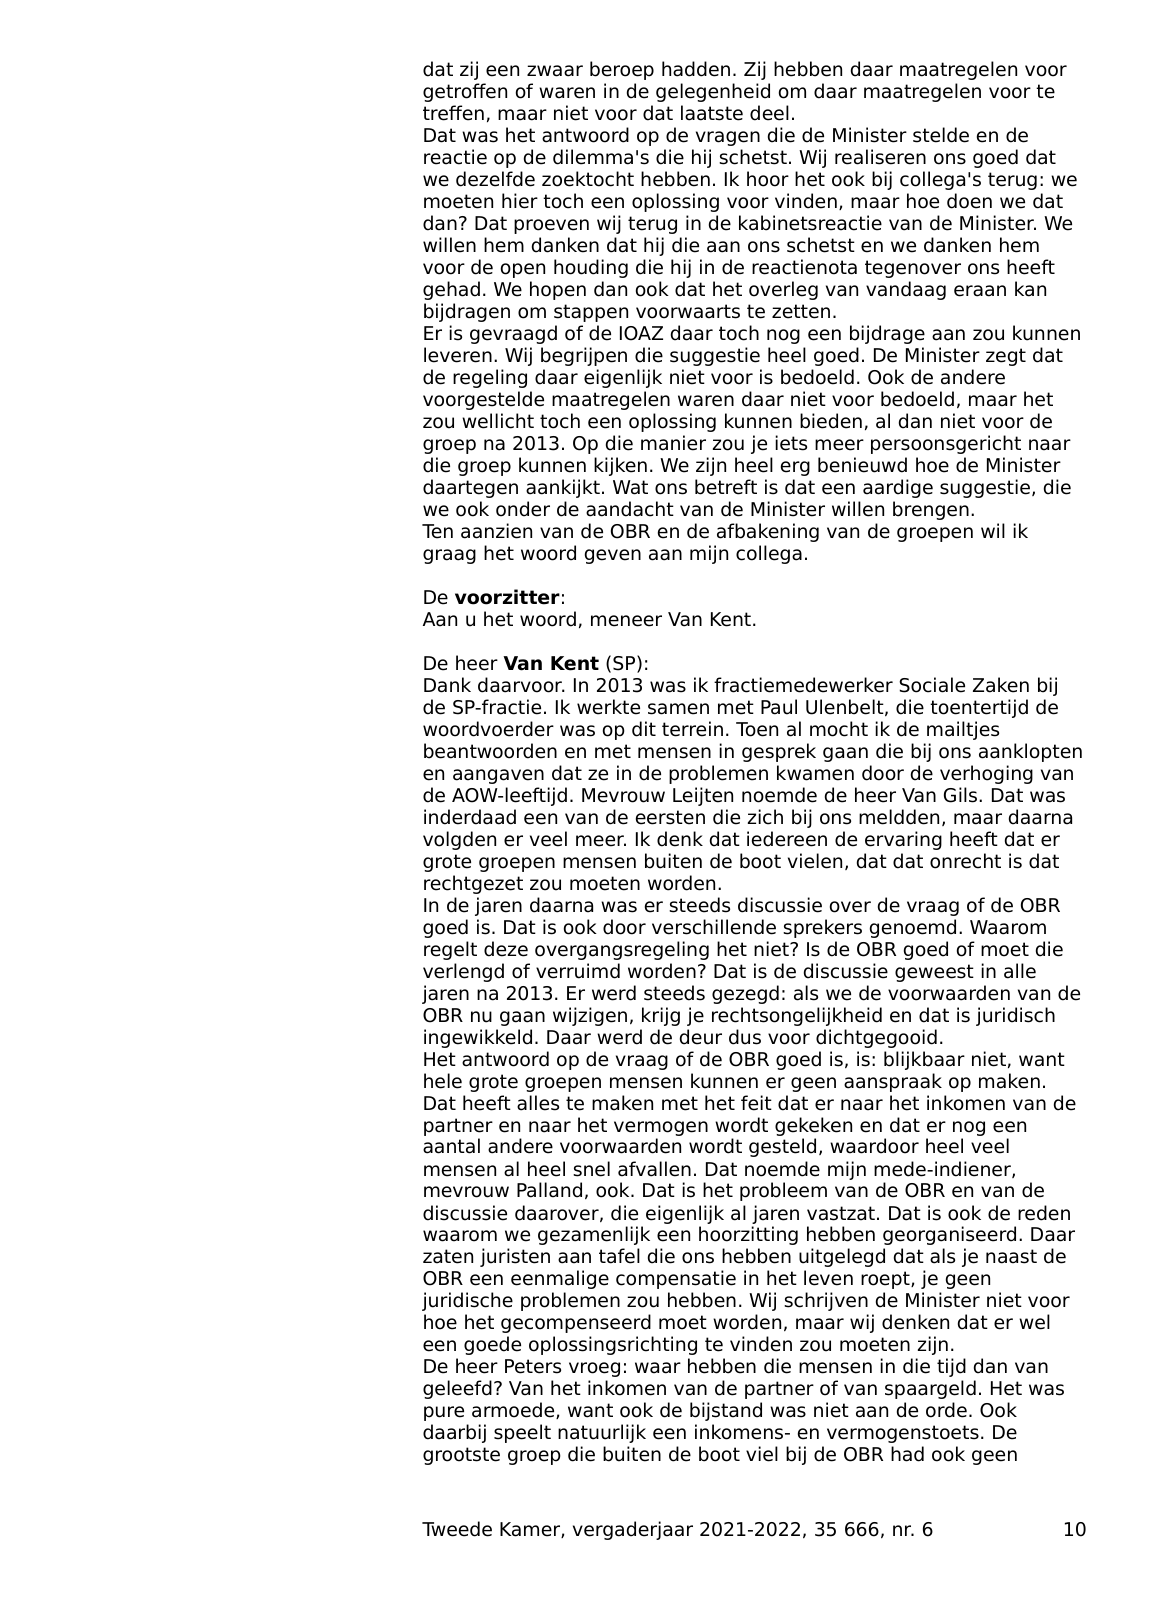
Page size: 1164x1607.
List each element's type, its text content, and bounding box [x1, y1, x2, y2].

text Er is gevraagd of de IOAZ daar toch nog een bijdrage aan zou kunnen leveren. Wij begrijpen die suggestie heel goed. De Minister zegt dat de regeling daar eigenlijk niet voor is bedoeld. Ook de andere voorgestelde maatregelen waren daar niet voor bedoeld, maar het zou wellicht toch een oplossing kunnen bieden, al dan niet voor de groep na 2013. Op die manier zou je iets meer persoonsgericht naar die groep kunnen kijken. We zijn heel erg benieuwd hoe de Minister daartegen aankijkt. Wat ons betreft is dat een aardige suggestie, die we ook onder de aandacht van de Minister willen brengen. [422, 323, 1087, 521]
text Aan u het woord, meneer Van Kent. [422, 609, 1087, 631]
text De voorzitter: [422, 587, 1087, 609]
text Dat was het antwoord op de vragen die de Minister stelde en de reactie op de dilemma's die hij schetst. Wij realiseren ons goed dat we dezelfde zoektocht hebben. Ik hoor het ook bij collega's terug: we moeten hier toch een oplossing voor vinden, maar hoe doen we dat dan? Dat proeven wij terug in de kabinetsreactie van de Minister. We willen hem danken dat hij die aan ons schetst en we danken hem voor de open houding die hij in de reactienota tegenover ons heeft gehad. We hopen dan ook dat het overleg van vandaag eraan kan bijdragen om stappen voorwaarts te zetten. [422, 125, 1087, 323]
text dat zij een zwaar beroep hadden. Zij hebben daar maatregelen voor getroffen of waren in de gelegenheid om daar maatregelen voor te treffen, maar niet voor dat laatste deel. [422, 59, 1087, 125]
text Het antwoord op de vraag of de OBR goed is, is: blijkbaar niet, want hele grote groepen mensen kunnen er geen aanspraak op maken. Dat heeft alles te maken met het feit dat er naar het inkomen van de partner en naar het vermogen wordt gekeken en dat er nog een aantal andere voorwaarden wordt gesteld, waardoor heel veel mensen al heel snel afvallen. Dat noemde mijn mede-indiener, mevrouw Palland, ook. Dat is het probleem van de OBR en van de discussie daarover, die eigenlijk al jaren vastzat. Dat is ook de reden waarom we gezamenlijk een hoorzitting hebben georganiseerd. Daar zaten juristen aan tafel die ons hebben uitgelegd dat als je naast de OBR een eenmalige compensatie in het leven roept, je geen juridische problemen zou hebben. Wij schrijven de Minister niet voor hoe het gecompenseerd moet worden, maar wij denken dat er wel een goede oplossingsrichting te vinden zou moeten zijn. [422, 1048, 1087, 1356]
text De heer Van Kent (SP): [422, 653, 1087, 675]
text In de jaren daarna was er steeds discussie over de vraag of de OBR goed is. Dat is ook door verschillende sprekers genoemd. Waarom regelt deze overgangsregeling het niet? Is de OBR goed of moet die verlengd of verruimd worden? Dat is de discussie geweest in alle jaren na 2013. Er werd steeds gezegd: als we de voorwaarden van de OBR nu gaan wijzigen, krijg je rechtsongelijkheid en dat is juridisch ingewikkeld. Daar werd de deur dus voor dichtgegooid. [422, 895, 1087, 1048]
text Ten aanzien van de OBR en de afbakening van de groepen wil ik graag het woord geven aan mijn collega. [422, 521, 1087, 564]
text Dank daarvoor. In 2013 was ik fractiemedewerker Sociale Zaken bij de SP-fractie. Ik werkte samen met Paul Ulenbelt, die toentertijd de woordvoerder was op dit terrein. Toen al mocht ik de mailtjes beantwoorden en met mensen in gesprek gaan die bij ons aanklopten en aangaven dat ze in de problemen kwamen door de verhoging van de AOW-leeftijd. Mevrouw Leijten noemde de heer Van Gils. Dat was inderdaad een van de eersten die zich bij ons meldden, maar daarna volgden er veel meer. Ik denk dat iedereen de ervaring heeft dat er grote groepen mensen buiten de boot vielen, dat dat onrecht is dat rechtgezet zou moeten worden. [422, 675, 1087, 895]
text De heer Peters vroeg: waar hebben die mensen in die tijd dan van geleefd? Van het inkomen van de partner of van spaargeld. Het was pure armoede, want ook de bijstand was niet aan de orde. Ook daarbij speelt natuurlijk een inkomens- en vermogenstoets. De grootste groep die buiten de boot viel bij de OBR had ook geen [422, 1356, 1087, 1466]
